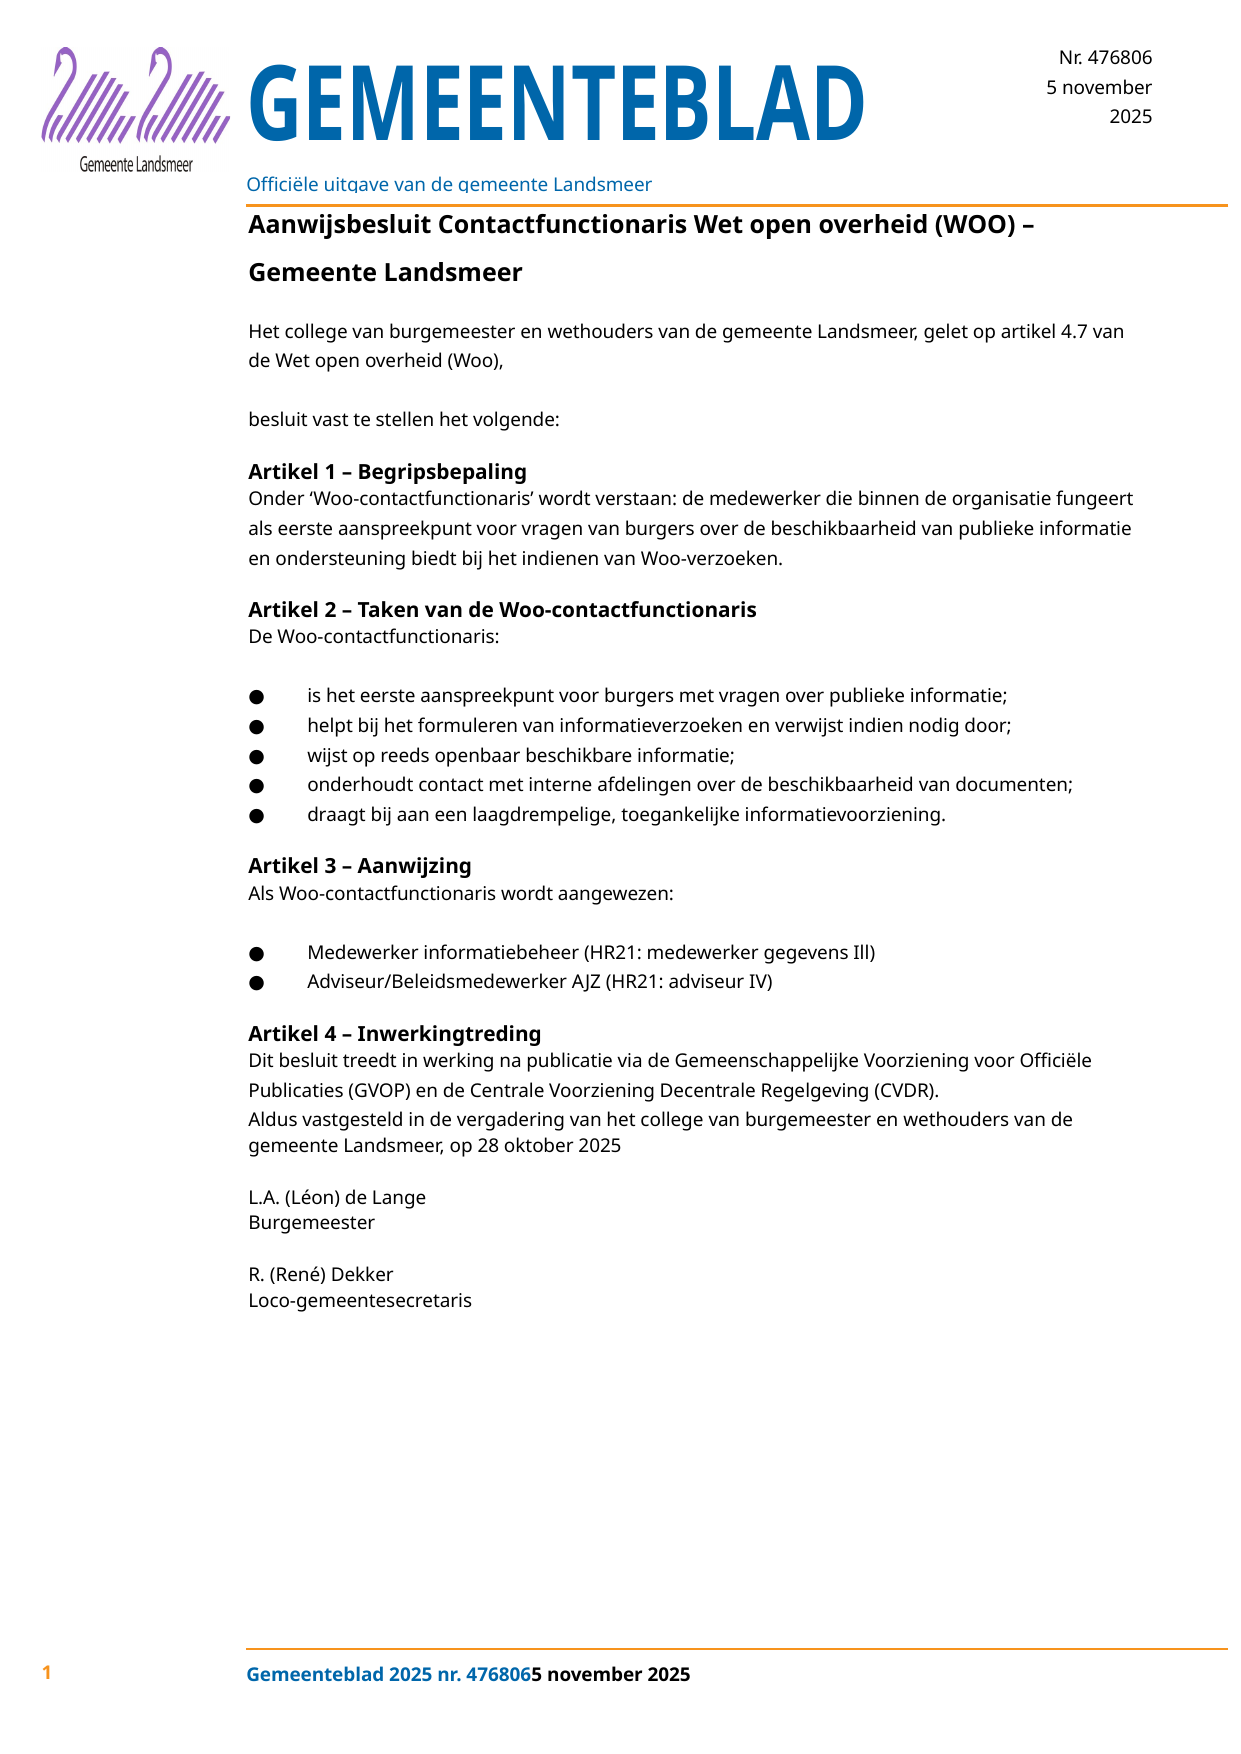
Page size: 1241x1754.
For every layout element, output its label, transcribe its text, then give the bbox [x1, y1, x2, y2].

text Burgemeester [248, 1209, 1152, 1235]
text Het college van burgemeester en wethouders van de gemeente Landsmeer, gelet op artikel 4.7 van de Wet open overheid (Woo), [248, 318, 1152, 373]
list onderhoudt contact met interne afdelingen over de beschikbaarheid van documenten; [248, 771, 1152, 797]
text Artikel 2 – Taken van de Woo-contactfunctionaris [248, 595, 1152, 623]
list wijst op reeds openbaar beschikbare informatie; [248, 742, 1152, 768]
text besluit vast te stellen het volgende: [248, 407, 1152, 432]
text Artikel 3 – Aanwijzing [248, 851, 1152, 880]
text Onder ‘Woo-contactfunctionaris’ wordt verstaan: de medewerker die binnen de organisatie fungeert als eerste aanspreekpunt voor vragen van burgers over de beschikbaarheid van publieke informatie en ondersteuning biedt bij het indienen van Woo-verzoeken. [248, 486, 1152, 570]
text Als Woo-contactfunctionaris wordt aangewezen: [248, 880, 1152, 906]
list draagt bij aan een laagdrempelige, toegankelijke informatievoorziening. [248, 801, 1152, 827]
text De Woo-contactfunctionaris: [248, 623, 1152, 649]
text R. (René) Dekker [248, 1261, 1152, 1287]
text Aanwijsbesluit Contactfunctionaris Wet open overheid (WOO) – Gemeente Landsmeer [248, 207, 1152, 288]
list helpt bij het formuleren van informatieverzoeken en verwijst indien nodig door; [248, 712, 1152, 738]
text Aldus vastgesteld in de vergadering van het college van burgemeester en wethouders van de gemeente Landsmeer, op 28 oktober 2025 [248, 1107, 1152, 1158]
text Loco-gemeentesecretaris [248, 1287, 1152, 1312]
text L.A. (Léon) de Lange [248, 1184, 1152, 1209]
list Adviseur/Beleidsmedewerker AJZ (HR21: adviseur IV) [248, 969, 1152, 994]
picture [41, 47, 231, 172]
text Artikel 4 – Inwerkingtreding [248, 1019, 1152, 1047]
text Artikel 1 – Begripsbepaling [248, 457, 1152, 486]
text Dit besluit treedt in werking na publicatie via de Gemeenschappelijke Voorziening voor Officiële Publicaties (GVOP) en de Centrale Voorziening Decentrale Regelgeving (CVDR). [248, 1047, 1152, 1103]
list is het eerste aanspreekpunt voor burgers met vragen over publieke informatie; [248, 683, 1152, 708]
list Medewerker informatiebeheer (HR21: medewerker gegevens Ill) [248, 939, 1152, 965]
